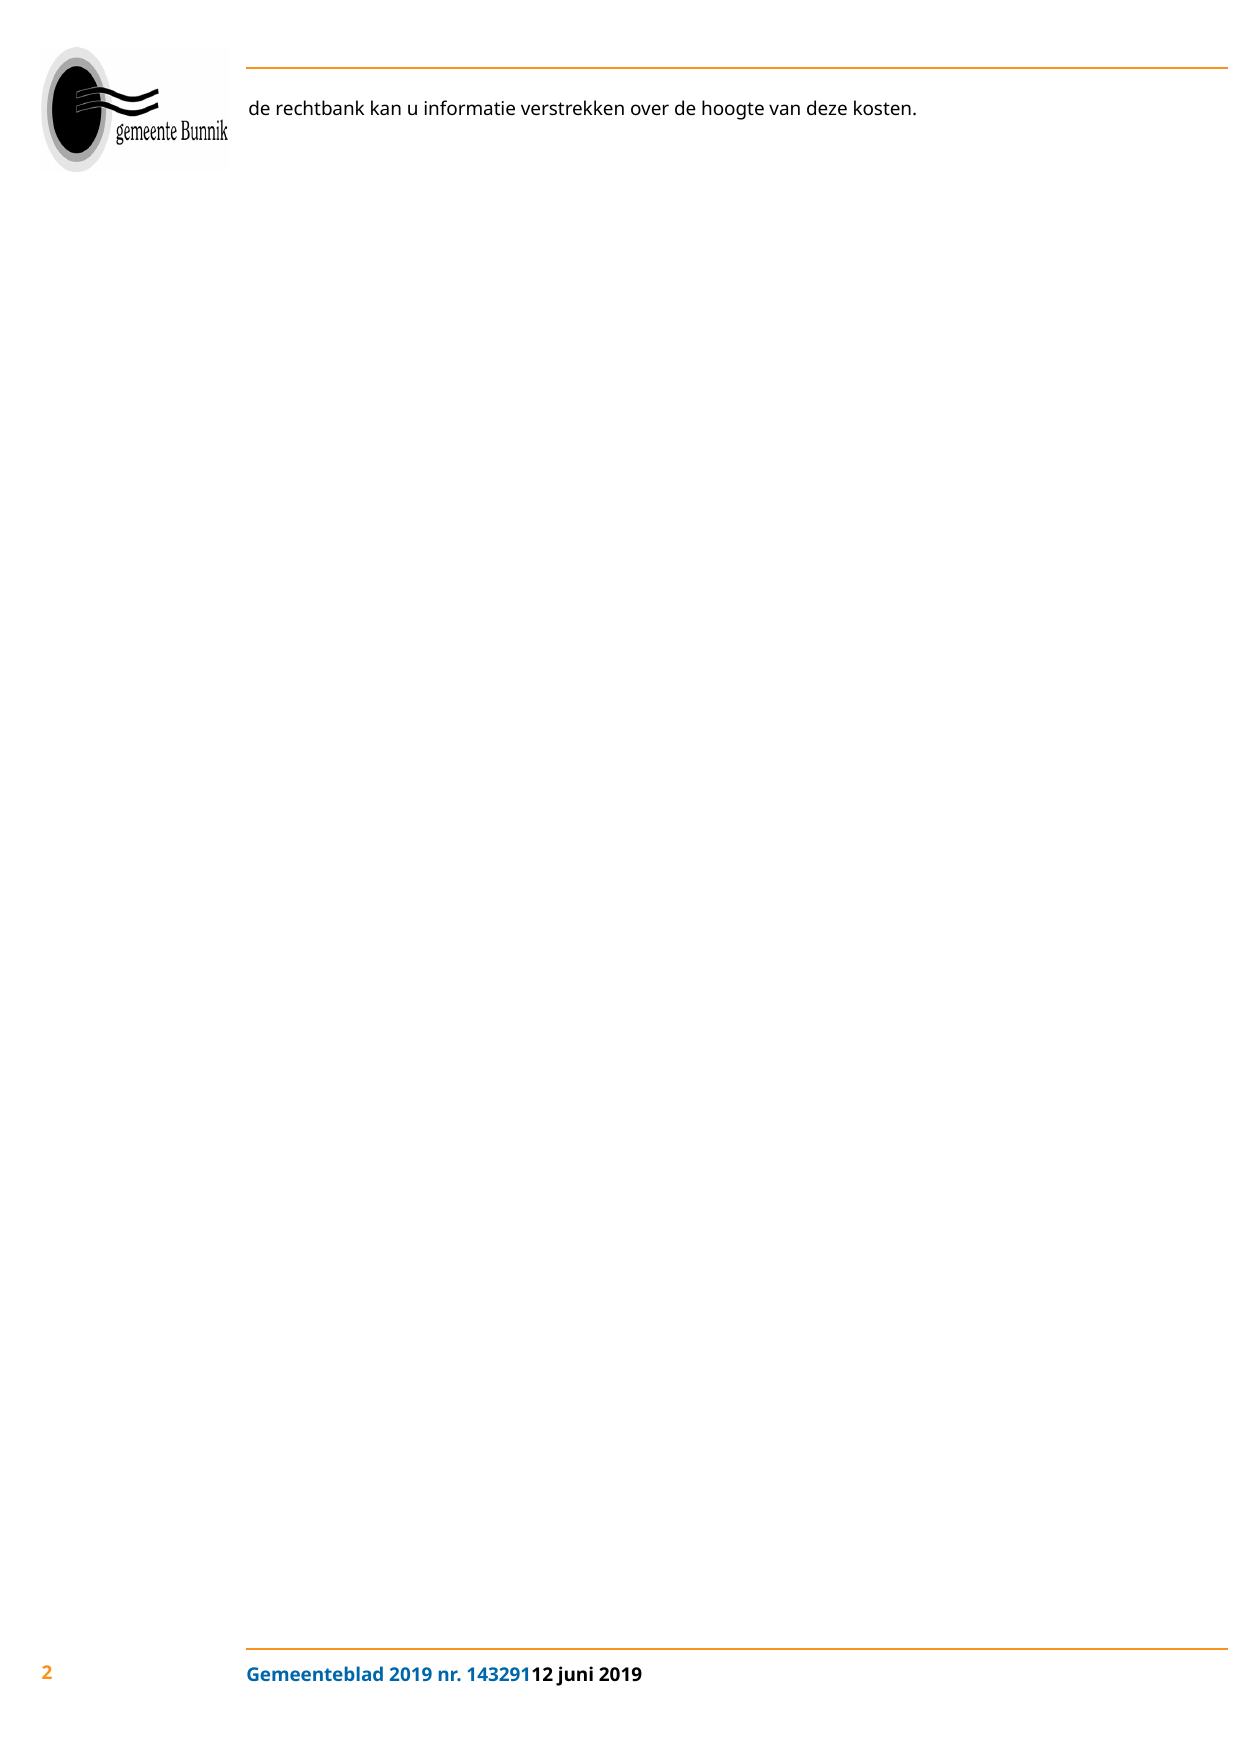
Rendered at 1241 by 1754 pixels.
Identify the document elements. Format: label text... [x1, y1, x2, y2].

picture [41, 47, 231, 172]
text de rechtbank kan u informatie verstrekken over de hoogte van deze kosten. [248, 95, 1152, 121]
